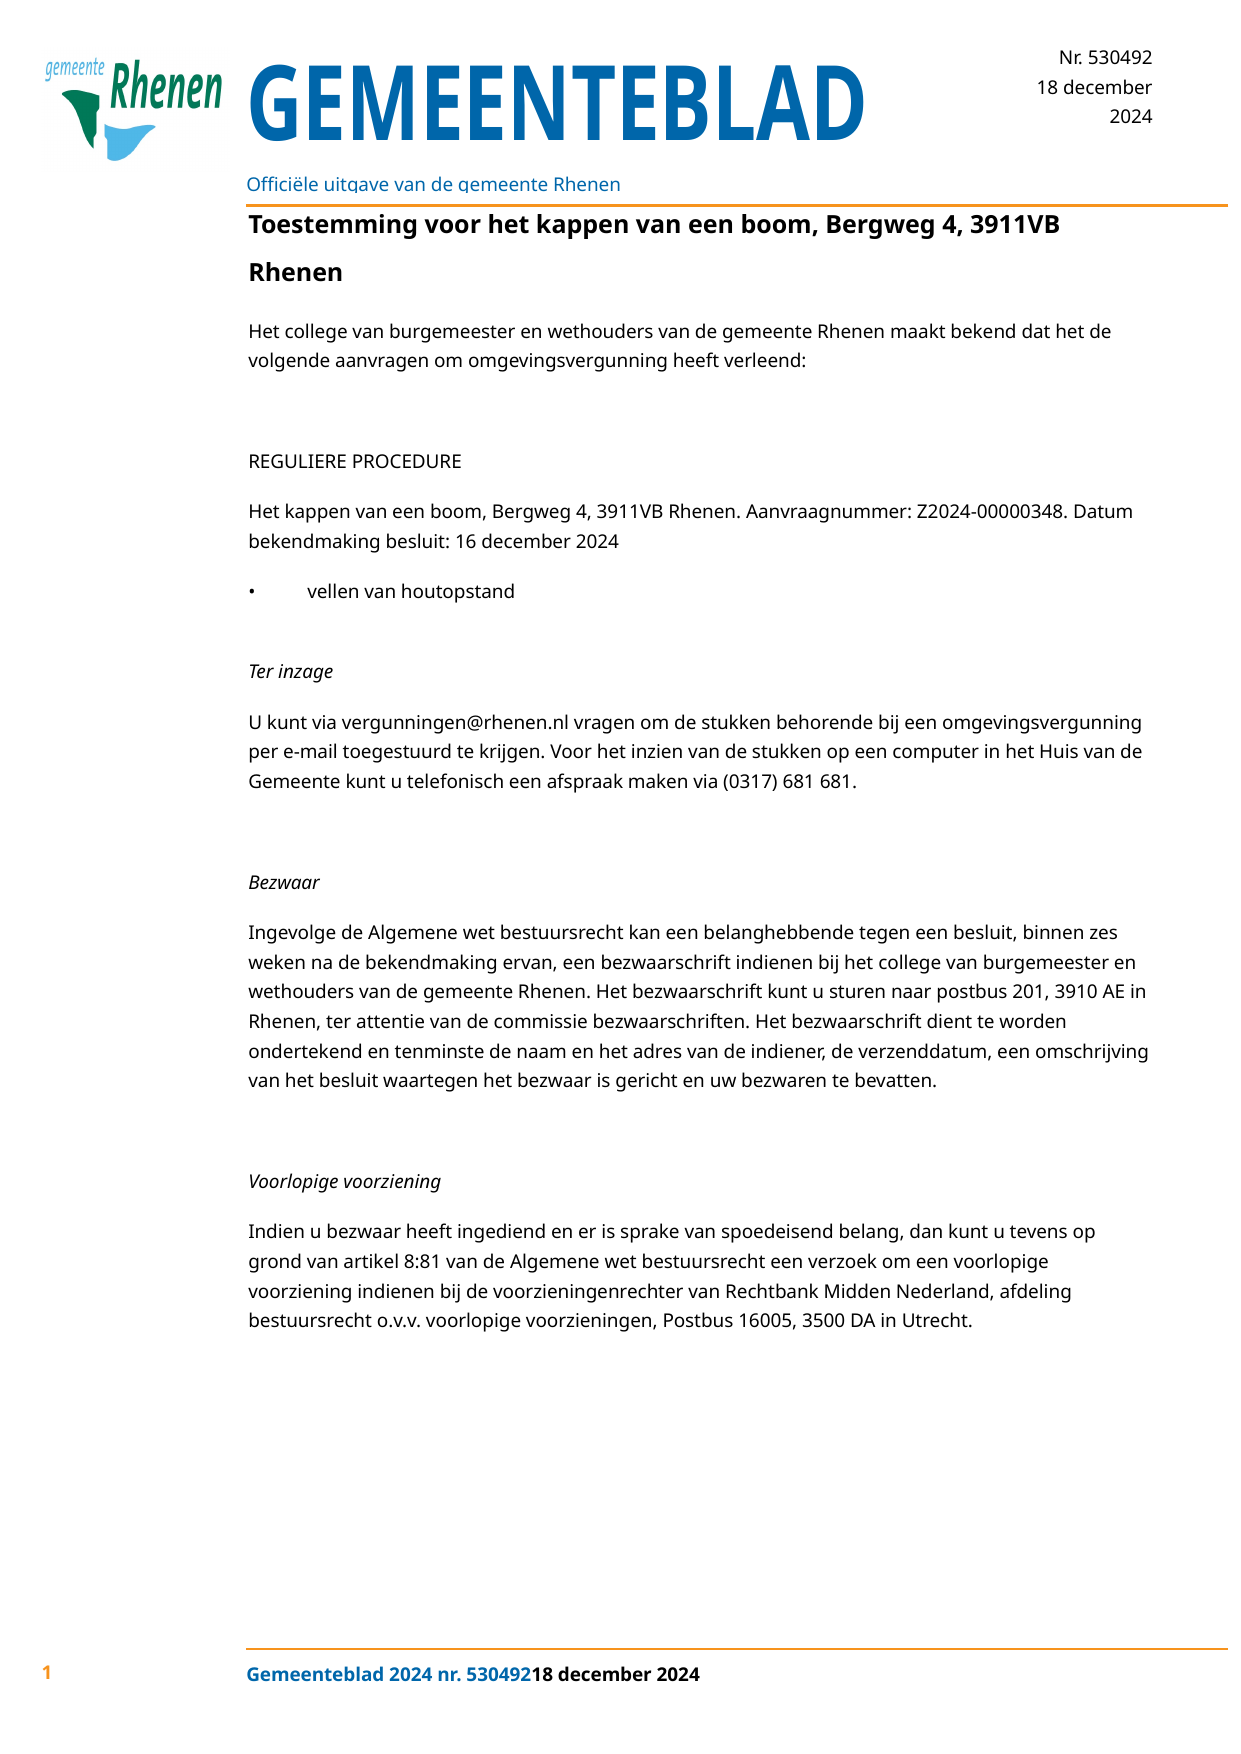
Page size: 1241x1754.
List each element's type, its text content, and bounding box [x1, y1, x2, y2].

text Het kappen van een boom, Bergweg 4, 3911VB Rhenen. Aanvraagnummer: Z2024-00000348. Datum bekendmaking besluit: 16 december 2024 [248, 499, 1152, 554]
picture [41, 47, 231, 172]
text REGULIERE PROCEDURE [248, 448, 1152, 474]
text Bezwaar [248, 869, 1152, 895]
text Ter inzage [248, 659, 1152, 684]
text U kunt via vergunningen@rhenen.nl vragen om de stukken behorende bij een omgevingsvergunning per e-mail toegestuurd te krijgen. Voor het inzien van de stukken op een computer in het Huis van de Gemeente kunt u telefonisch een afspraak maken via (0317) 681 681. [248, 709, 1152, 794]
text Ingevolge de Algemene wet bestuursrecht kan een belanghebbende tegen een besluit, binnen zes weken na de bekendmaking ervan, een bezwaarschrift indienen bij het college van burgemeester en wethouders van de gemeente Rhenen. Het bezwaarschrift kunt u sturen naar postbus 201, 3910 AE in Rhenen, ter attentie van de commissie bezwaarschriften. Het bezwaarschrift dient te worden ondertekend en tenminste de naam en het adres van de indiener, de verzenddatum, een omschrijving van het besluit waartegen het bezwaar is gericht en uw bezwaren te bevatten. [248, 919, 1152, 1093]
text Voorlopige voorziening [248, 1168, 1152, 1194]
text Indien u bezwaar heeft ingediend en er is sprake van spoedeisend belang, dan kunt u tevens op grond van artikel 8:81 van de Algemene wet bestuursrecht een verzoek om een voorlopige voorziening indienen bij de voorzieningenrechter van Rechtbank Midden Nederland, afdeling bestuursrecht o.v.v. voorlopige voorzieningen, Postbus 16005, 3500 DA in Utrecht. [248, 1219, 1152, 1333]
text Het college van burgemeester en wethouders van de gemeente Rhenen maakt bekend dat het de volgende aanvragen om omgevingsvergunning heeft verleend: [248, 318, 1152, 373]
text Toestemming voor het kappen van een boom, Bergweg 4, 3911VB Rhenen [248, 207, 1152, 288]
list vellen van houtopstand [248, 579, 1152, 604]
